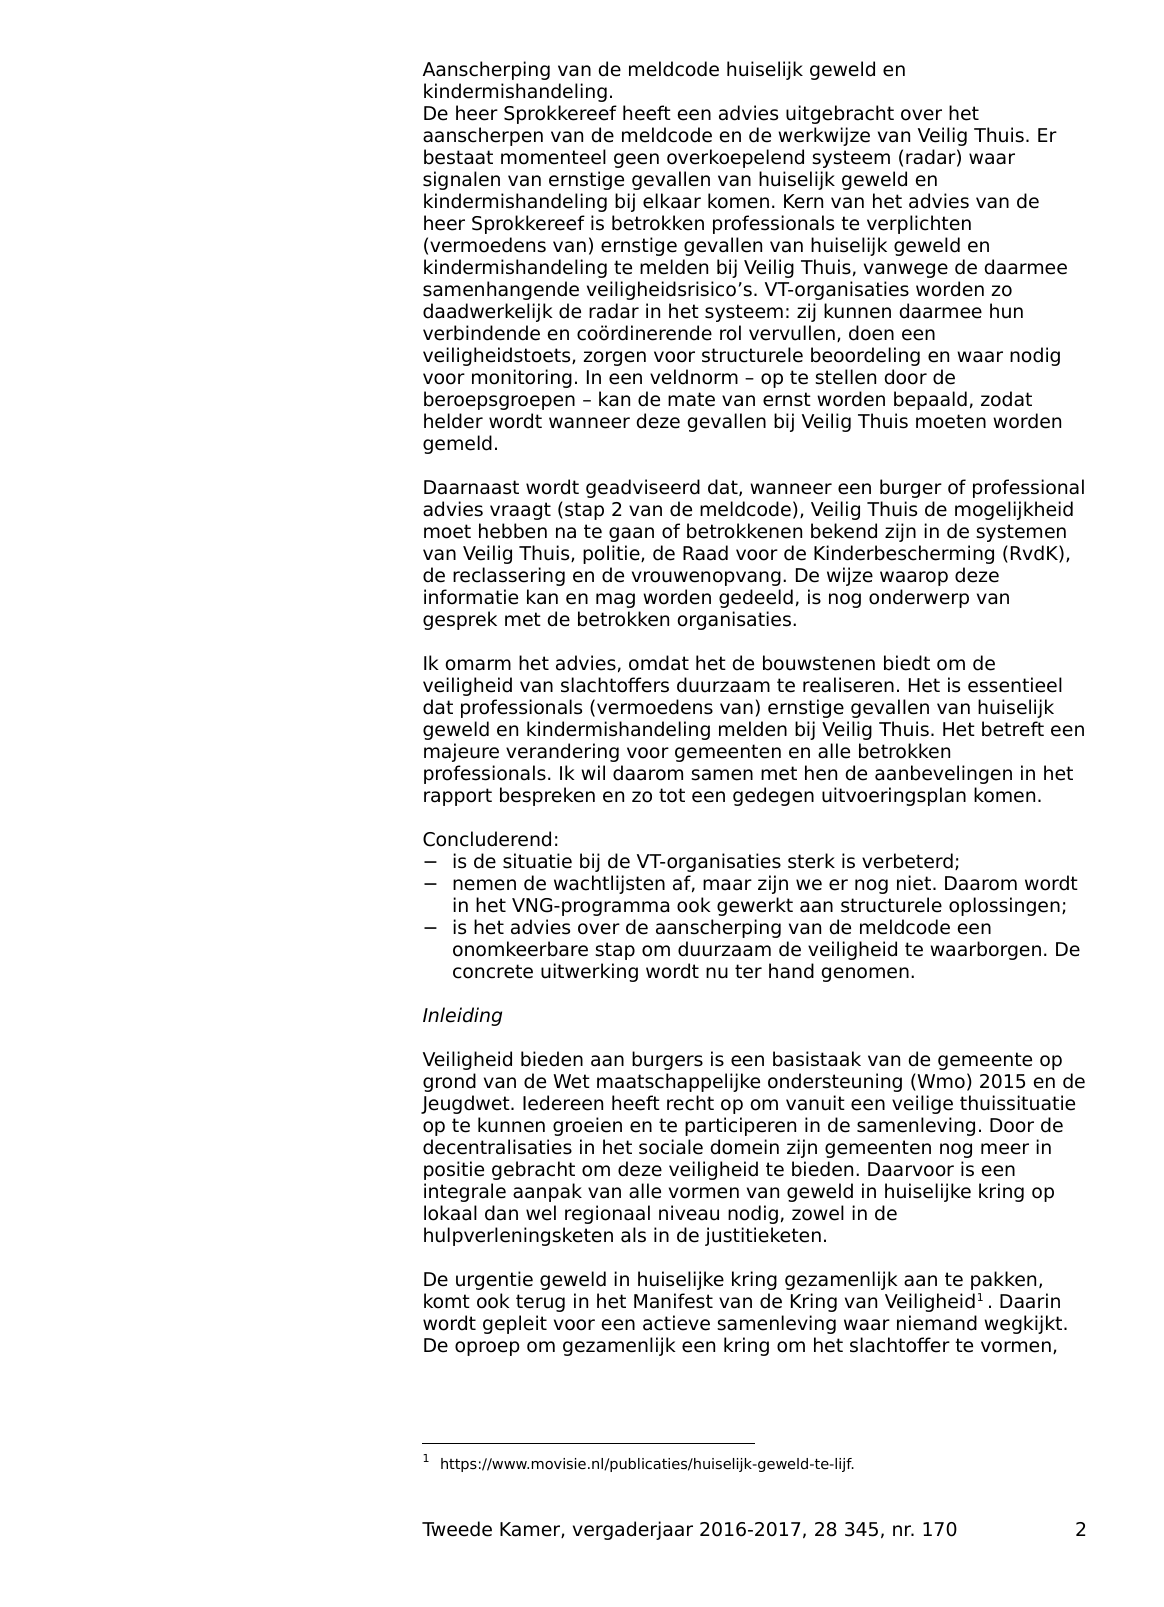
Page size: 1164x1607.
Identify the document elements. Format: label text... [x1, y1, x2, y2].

text Daarnaast wordt geadviseerd dat, wanneer een burger of professional advies vraagt (stap 2 van de meldcode), Veilig Thuis de mogelijkheid moet hebben na te gaan of betrokkenen bekend zijn in de systemen van Veilig Thuis, politie, de Raad voor de Kinderbescherming (RvdK), de reclassering en de vrouwenopvang. De wijze waarop deze informatie kan en mag worden gedeeld, is nog onderwerp van gesprek met de betrokken organisaties. [422, 477, 1087, 631]
text Veiligheid bieden aan burgers is een basistaak van de gemeente op grond van de Wet maatschappelijke ondersteuning (Wmo) 2015 en de Jeugdwet. Iedereen heeft recht op om vanuit een veilige thuissituatie op te kunnen groeien en te participeren in de samenleving. Door de decentralisaties in het sociale domein zijn gemeenten nog meer in positie gebracht om deze veiligheid te bieden. Daarvoor is een integrale aanpak van alle vormen van geweld in huiselijke kring op lokaal dan wel regionaal niveau nodig, zowel in de hulpverleningsketen als in de justitieketen. [422, 1049, 1087, 1247]
subtitle Inleiding [422, 1005, 1087, 1027]
text Ik omarm het advies, omdat het de bouwstenen biedt om de veiligheid van slachtoffers duurzaam te realiseren. Het is essentieel dat professionals (vermoedens van) ernstige gevallen van huiselijk geweld en kindermishandeling melden bij Veilig Thuis. Het betreft een majeure verandering voor gemeenten en alle betrokken professionals. Ik wil daarom samen met hen de aanbevelingen in het rapport bespreken en zo tot een gedegen uitvoeringsplan komen. [422, 653, 1087, 807]
text − is de situatie bij de VT-organisaties sterk is verbeterd; [422, 851, 1087, 873]
text − nemen de wachtlijsten af, maar zijn we er nog niet. Daarom wordt in het VNG-programma ook gewerkt aan structurele oplossingen; [422, 873, 1087, 917]
text Concluderend: [422, 829, 1087, 851]
text De heer Sprokkereef heeft een advies uitgebracht over het aanscherpen van de meldcode en de werkwijze van Veilig Thuis. Er bestaat momenteel geen overkoepelend systeem (radar) waar signalen van ernstige gevallen van huiselijk geweld en kindermishandeling bij elkaar komen. Kern van het advies van de heer Sprokkereef is betrokken professionals te verplichten (vermoedens van) ernstige gevallen van huiselijk geweld en kindermishandeling te melden bij Veilig Thuis, vanwege de daarmee samenhangende veiligheidsrisico’s. VT-organisaties worden zo daadwerkelijk de radar in het systeem: zij kunnen daarmee hun verbindende en coördinerende rol vervullen, doen een veiligheidstoets, zorgen voor structurele beoordeling en waar nodig voor monitoring. In een veldnorm – op te stellen door de beroepsgroepen – kan de mate van ernst worden bepaald, zodat helder wordt wanneer deze gevallen bij Veilig Thuis moeten worden gemeld. [422, 103, 1087, 455]
text https://www.movisie.nl/publicaties/huiselijk-geweld-te-lijf. [422, 1452, 1087, 1474]
text Aanscherping van de meldcode huiselijk geweld en kindermishandeling. [422, 59, 1087, 103]
text − is het advies over de aanscherping van de meldcode een onomkeerbare stap om duurzaam de veiligheid te waarborgen. De concrete uitwerking wordt nu ter hand genomen. [422, 917, 1087, 983]
text De urgentie geweld in huiselijke kring gezamenlijk aan te pakken, komt ook terug in het Manifest van de Kring van Veiligheid. Daarin wordt gepleit voor een actieve samenleving waar niemand wegkijkt. De oproep om gezamenlijk een kring om het slachtoffer te vormen, [422, 1269, 1087, 1357]
